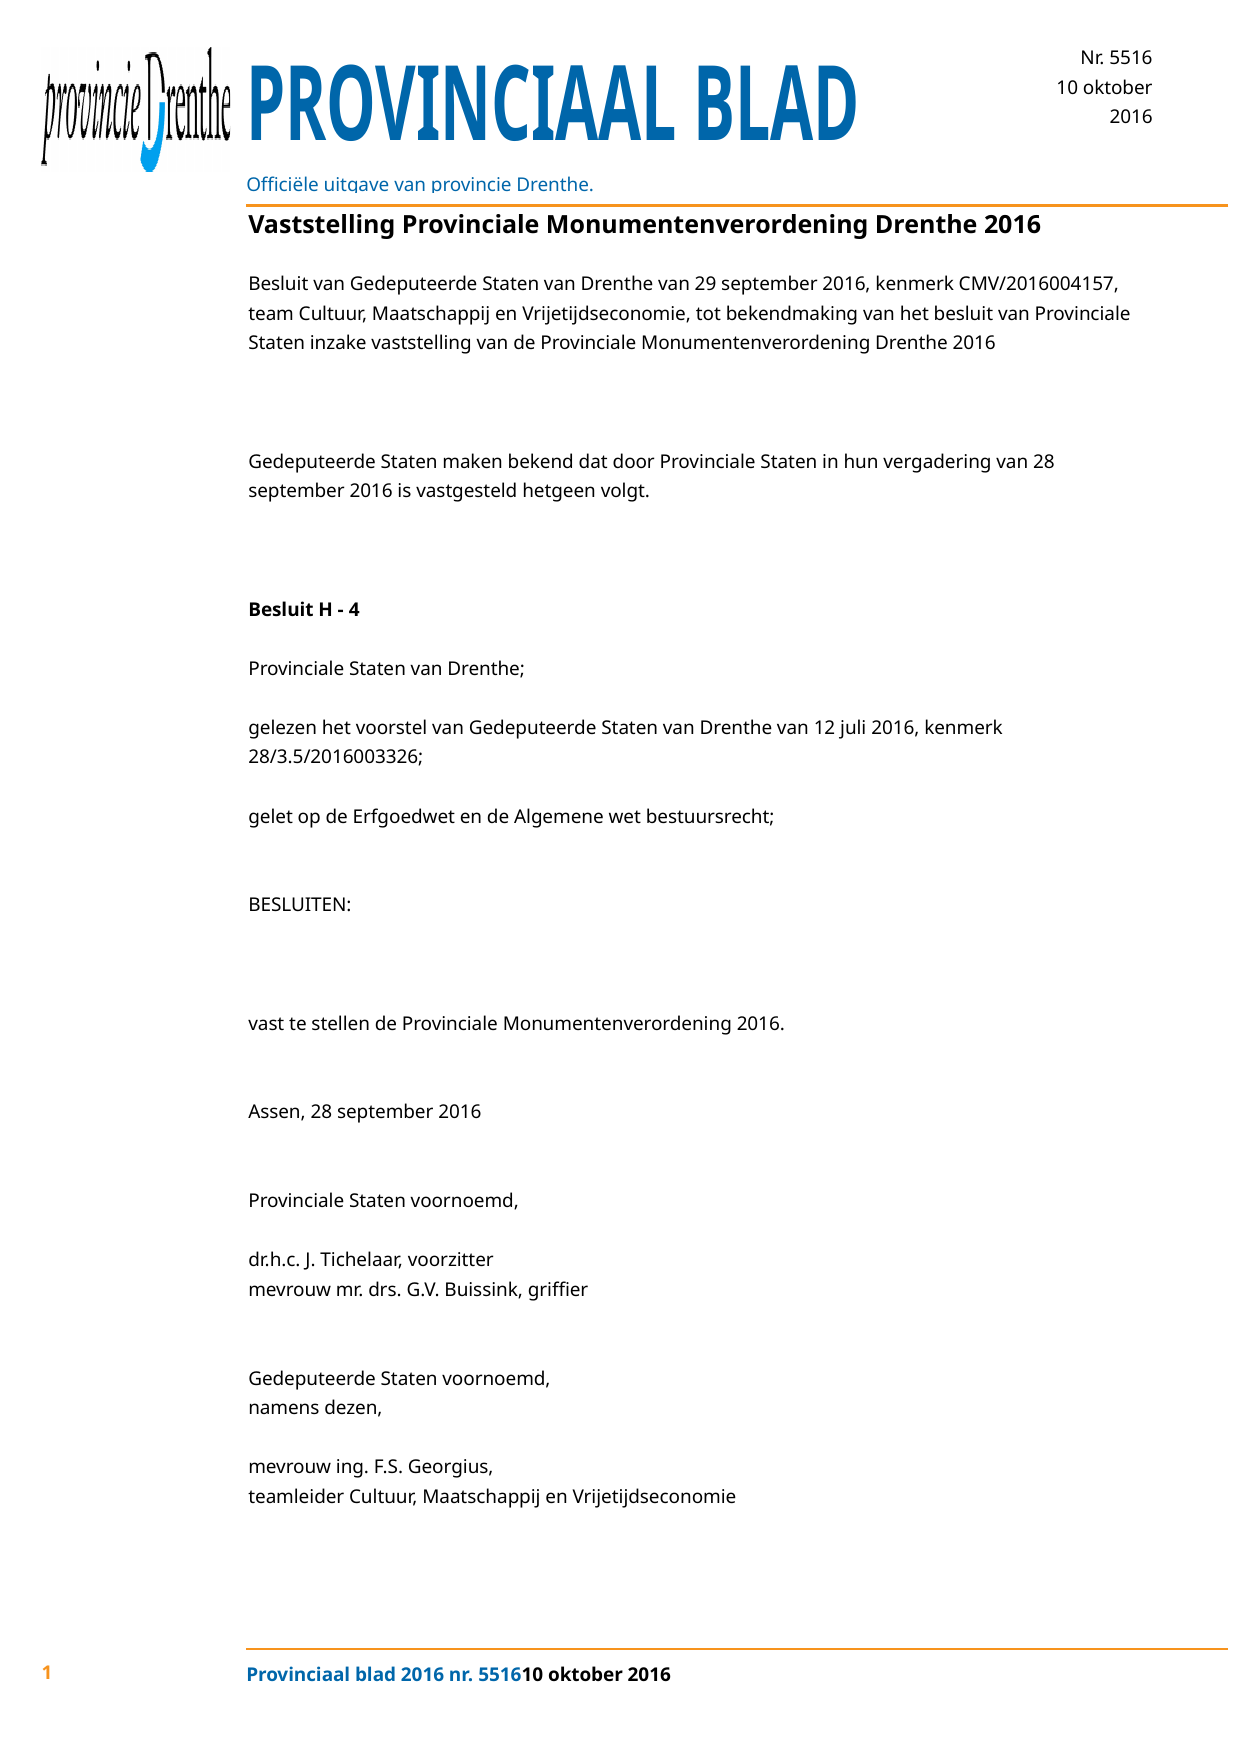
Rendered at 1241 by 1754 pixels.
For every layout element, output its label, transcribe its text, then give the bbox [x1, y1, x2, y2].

text Vaststelling Provinciale Monumentenverordening Drenthe 2016 [248, 207, 1152, 241]
text BESLUITEN: [248, 892, 1152, 917]
text Besluit van Gedeputeerde Staten van Drenthe van 29 september 2016, kenmerk CMV/2016004157, team Cultuur, Maatschappij en Vrijetijdseconomie, tot bekendmaking van het besluit van Provinciale Staten inzake vaststelling van de Provinciale Monumentenverordening Drenthe 2016 [248, 270, 1152, 355]
text teamleider Cultuur, Maatschappij en Vrijetijdseconomie [248, 1483, 1152, 1509]
text mevrouw mr. drs. G.V. Buissink, griffier [248, 1276, 1152, 1302]
text vast te stellen de Provinciale Monumentenverordening 2016. [248, 1010, 1152, 1036]
picture [41, 47, 231, 172]
text Provinciale Staten van Drenthe; [248, 655, 1152, 681]
text namens dezen, [248, 1394, 1152, 1420]
text Besluit H - 4 [248, 596, 1152, 621]
text Gedeputeerde Staten maken bekend dat door Provinciale Staten in hun vergadering van 28 september 2016 is vastgesteld hetgeen volgt. [248, 448, 1152, 503]
text Gedeputeerde Staten voornoemd, [248, 1365, 1152, 1391]
text gelezen het voorstel van Gedeputeerde Staten van Drenthe van 12 juli 2016, kenmerk 28/3.5/2016003326; [248, 714, 1152, 769]
text Provinciale Staten voornoemd, [248, 1187, 1152, 1213]
text mevrouw ing. F.S. Georgius, [248, 1454, 1152, 1479]
text Assen, 28 september 2016 [248, 1099, 1152, 1124]
text gelet op de Erfgoedwet en de Algemene wet bestuursrecht; [248, 803, 1152, 828]
text dr.h.c. J. Tichelaar, voorzitter [248, 1247, 1152, 1272]
